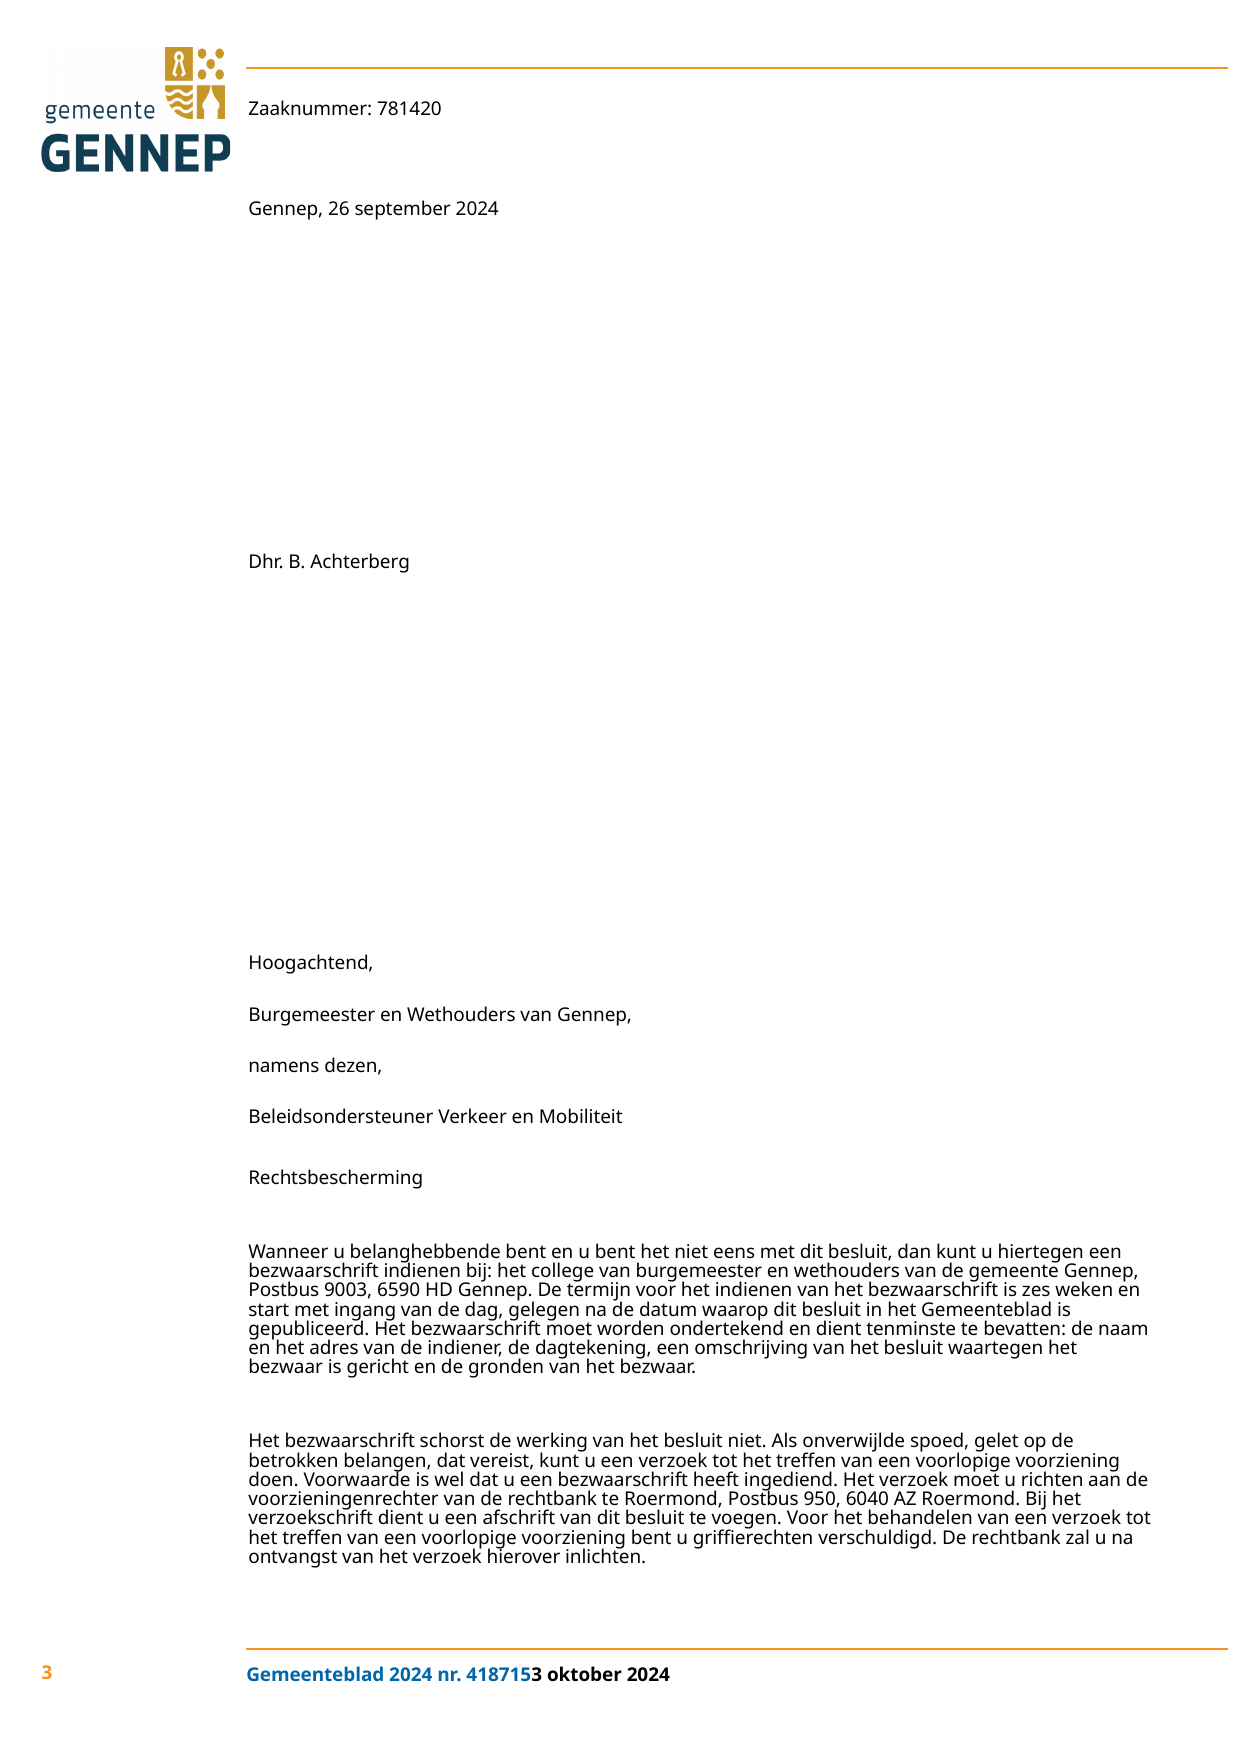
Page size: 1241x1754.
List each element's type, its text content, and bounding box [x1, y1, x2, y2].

text Wanneer u belanghebbende bent en u bent het niet eens met dit besluit, dan kunt u hiertegen een bezwaarschrift indienen bij: het college van burgemeester en wethouders van de gemeente Gennep, Postbus 9003, 6590 HD Gennep. De termijn voor het indienen van het bezwaarschrift is zes weken en start met ingang van de dag, gelegen na de datum waarop dit besluit in het Gemeenteblad is gepubliceerd. Het bezwaarschrift moet worden ondertekend en dient tenminste te bevatten: de naam en het adres van de indiener, de dagtekening, een omschrijving van het besluit waartegen het bezwaar is gericht en de gronden van het bezwaar. [248, 1243, 1152, 1378]
text Hoogachtend, [248, 949, 1152, 975]
text Zaaknummer: 781420 [248, 95, 1152, 121]
text Gennep, 26 september 2024 [248, 196, 1152, 221]
picture [41, 47, 231, 172]
text namens dezen, [248, 1052, 1152, 1078]
text Het bezwaarschrift schorst de werking van het besluit niet. Als onverwijlde spoed, gelet op de betrokken belangen, dat vereist, kunt u een verzoek tot het treffen van een voorlopige voorziening doen. Voorwaarde is wel dat u een bezwaarschrift heeft ingediend. Het verzoek moet u richten aan de voorzieningenrechter van de rechtbank te Roermond, Postbus 950, 6040 AZ Roermond. Bij het verzoekschrift dient u een afschrift van dit besluit te voegen. Voor het behandelen van een verzoek tot het treffen van een voorlopige voorziening bent u griffierechten verschuldigd. De rechtbank zal u na ontvangst van het verzoek hierover inlichten. [248, 1432, 1152, 1567]
text Rechtsbescherming [248, 1169, 1152, 1188]
text Burgemeester en Wethouders van Gennep, [248, 1001, 1152, 1026]
text Dhr. B. Achterberg [248, 548, 1152, 574]
text Beleidsondersteuner Verkeer en Mobiliteit [248, 1104, 1152, 1129]
